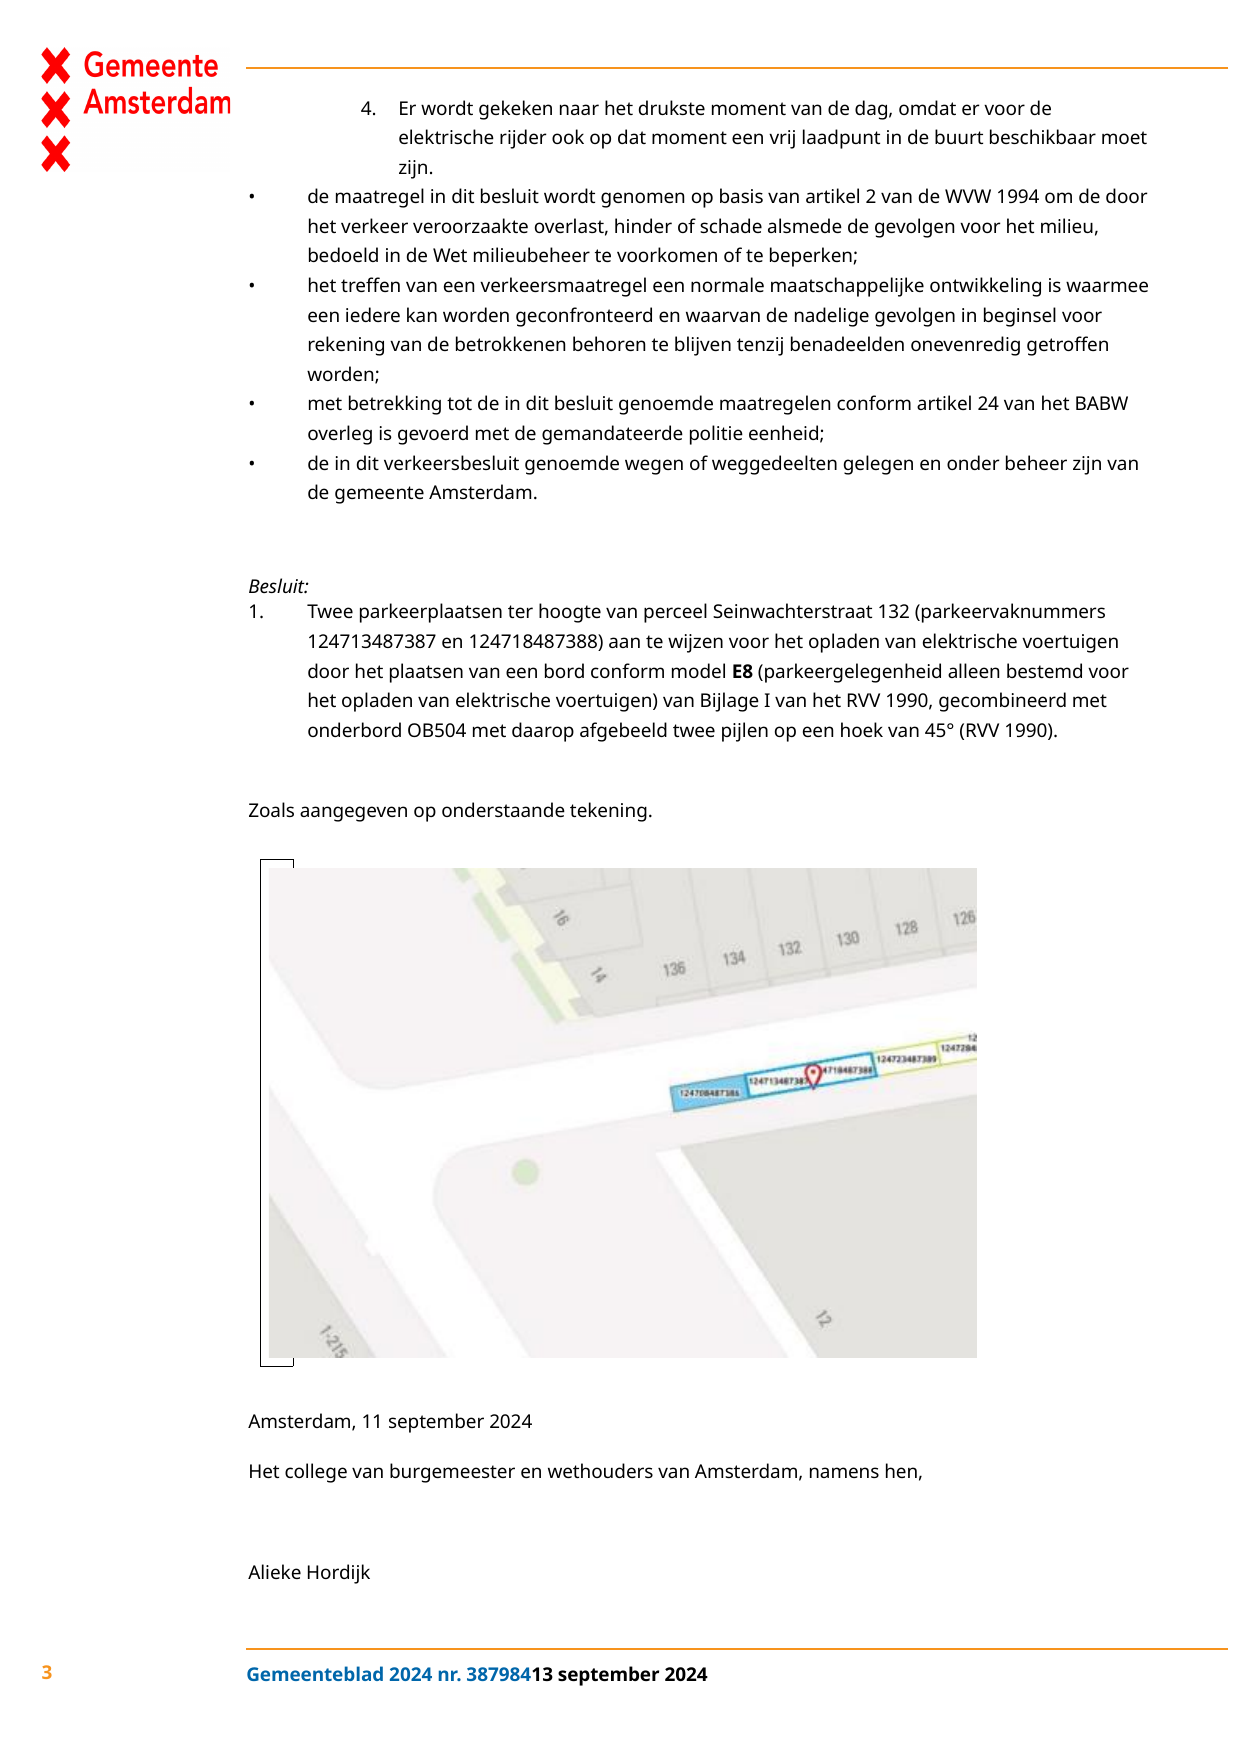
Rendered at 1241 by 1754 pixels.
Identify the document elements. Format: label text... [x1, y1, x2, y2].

list met betrekking tot de in dit besluit genoemde maatregelen conform artikel 24 van het BABW overleg is gevoerd met de gemandateerde politie eenheid; [248, 391, 1152, 446]
picture [268, 868, 977, 1358]
list het treffen van een verkeersmaatregel een normale maatschappelijke ontwikkeling is waarmee een iedere kan worden geconfronteerd en waarvan de nadelige gevolgen in beginsel voor rekening van de betrokkenen behoren te blijven tenzij benadeelden onevenredig getroffen worden; [248, 272, 1152, 387]
list de in dit verkeersbesluit genoemde wegen of weggedeelten gelegen en onder beheer zijn van de gemeente Amsterdam. [248, 450, 1152, 505]
text Het college van burgemeester en wethouders van Amsterdam, namens hen, [248, 1459, 1152, 1484]
text Besluit: [248, 573, 1152, 599]
text Zoals aangegeven op onderstaande tekening. [248, 797, 1152, 823]
list Er wordt gekeken naar het drukste moment van de dag, omdat er voor de elektrische rijder ook op dat moment een vrij laadpunt in de buurt beschikbaar moet zijn. [361, 95, 1152, 180]
picture [41, 47, 231, 172]
text Amsterdam, 11 september 2024 [248, 1408, 1152, 1434]
text Alieke Hordijk [248, 1559, 1152, 1585]
list Twee parkeerplaatsen ter hoogte van perceel Seinwachterstraat 132 (parkeervaknummers 124713487387 en 124718487388) aan te wijzen voor het opladen van elektrische voertuigen door het plaatsen van een bord conform model E8 (parkeergelegenheid alleen bestemd voor het opladen van elektrische voertuigen) van Bijlage I van het RVV 1990, gecombineerd met onderbord OB504 met daarop afgebeeld twee pijlen op een hoek van 45° (RVV 1990). [248, 599, 1152, 743]
list de maatregel in dit besluit wordt genomen op basis van artikel 2 van de WVW 1994 om de door het verkeer veroorzaakte overlast, hinder of schade alsmede de gevolgen voor het milieu, bedoeld in de Wet milieubeheer te voorkomen of te beperken; [248, 183, 1152, 268]
